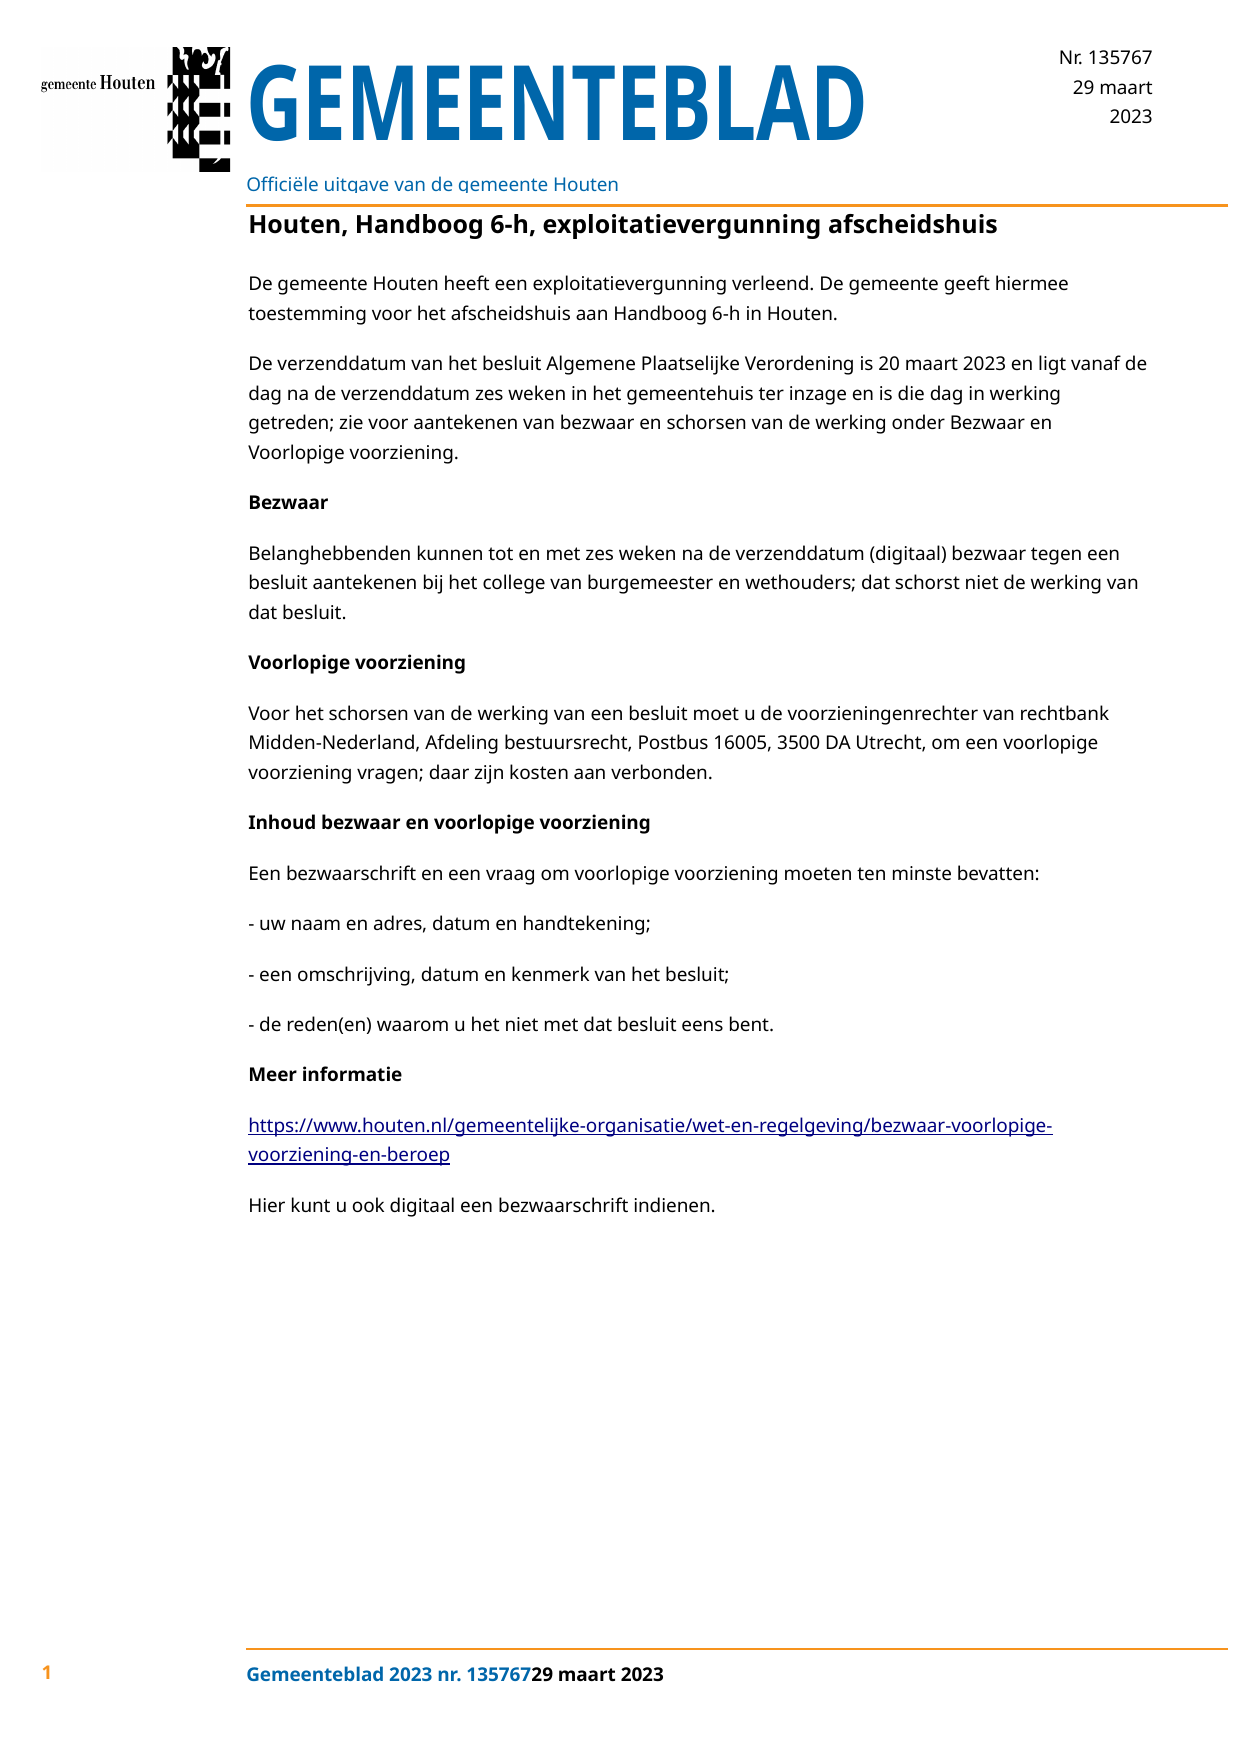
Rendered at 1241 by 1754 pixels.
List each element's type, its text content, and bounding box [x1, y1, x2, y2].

text Een bezwaarschrift en een vraag om voorlopige voorziening moeten ten minste bevatten: [248, 860, 1152, 886]
text De gemeente Houten heeft een exploitatievergunning verleend. De gemeente geeft hiermee toestemming voor het afscheidshuis aan Handboog 6-h in Houten. [248, 270, 1152, 326]
text Hier kunt u ook digitaal een bezwaarschrift indienen. [248, 1192, 1152, 1218]
text Meer informatie [248, 1062, 1152, 1087]
text Inhoud bezwaar en voorlopige voorziening [248, 809, 1152, 835]
text Bezwaar [248, 489, 1152, 515]
text - de reden(en) waarom u het niet met dat besluit eens bent. [248, 1011, 1152, 1037]
picture [41, 47, 231, 172]
text Voorlopige voorziening [248, 649, 1152, 675]
text Voor het schorsen van de werking van een besluit moet u de voorzieningenrechter van rechtbank Midden-Nederland, Afdeling bestuursrecht, Postbus 16005, 3500 DA Utrecht, om een voorlopige voorziening vragen; daar zijn kosten aan verbonden. [248, 700, 1152, 785]
text - uw naam en adres, datum en handtekening; [248, 910, 1152, 936]
text De verzenddatum van het besluit Algemene Plaatselijke Verordening is 20 maart 2023 en ligt vanaf de dag na de verzenddatum zes weken in het gemeentehuis ter inzage en is die dag in werking getreden; zie voor aantekenen van bezwaar en schorsen van de werking onder Bezwaar en Voorlopige voorziening. [248, 350, 1152, 465]
text Houten, Handboog 6-h, exploitatievergunning afscheidshuis [248, 207, 1152, 241]
text https://www.houten.nl/gemeentelijke-organisatie/wet-en-regelgeving/bezwaar-voorlopige-voorziening-en-beroep [248, 1112, 1152, 1167]
text - een omschrijving, datum en kenmerk van het besluit; [248, 961, 1152, 986]
text Belanghebbenden kunnen tot en met zes weken na de verzenddatum (digitaal) bezwaar tegen een besluit aantekenen bij het college van burgemeester en wethouders; dat schorst niet de werking van dat besluit. [248, 540, 1152, 625]
